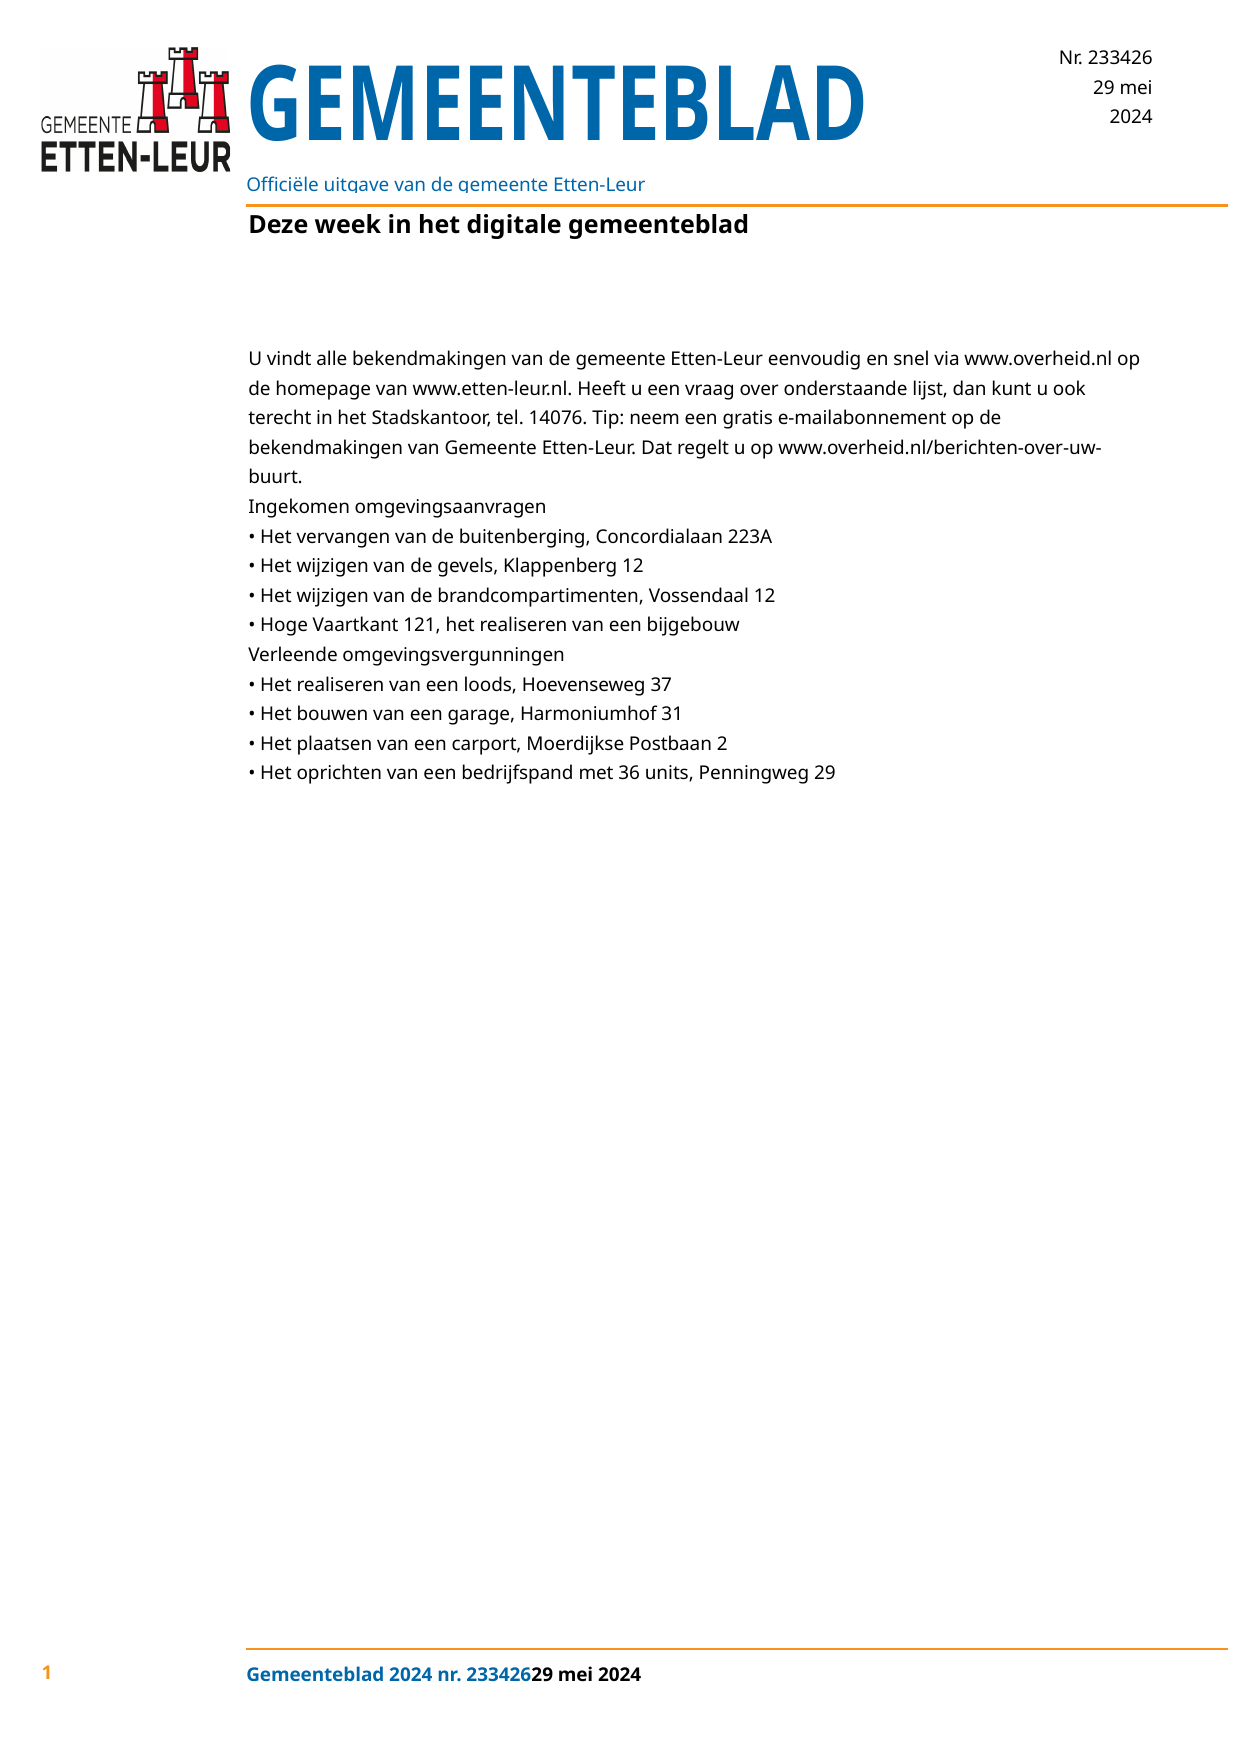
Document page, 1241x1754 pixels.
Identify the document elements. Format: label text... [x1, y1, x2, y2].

text U vindt alle bekendmakingen van de gemeente Etten-Leur eenvoudig en snel via www.overheid.nl op de homepage van www.etten-leur.nl. Heeft u een vraag over onderstaande lijst, dan kunt u ook terecht in het Stadskantoor, tel. 14076. Tip: neem een gratis e-mailabonnement op de bekendmakingen van Gemeente Etten-Leur. Dat regelt u op www.overheid.nl/berichten-over-uw-buurt. [248, 345, 1152, 489]
text Deze week in het digitale gemeenteblad [248, 207, 1152, 241]
text • Hoge Vaartkant 121, het realiseren van een bijgebouw [248, 612, 1152, 637]
text • Het vervangen van de buitenberging, Concordialaan 223A [248, 523, 1152, 548]
picture [41, 47, 231, 172]
text • Het plaatsen van een carport, Moerdijkse Postbaan 2 [248, 730, 1152, 756]
text • Het wijzigen van de gevels, Klappenberg 12 [248, 552, 1152, 578]
text Ingekomen omgevingsaanvragen [248, 493, 1152, 519]
text • Het wijzigen van de brandcompartimenten, Vossendaal 12 [248, 582, 1152, 608]
text • Het bouwen van een garage, Harmoniumhof 31 [248, 700, 1152, 726]
text Verleende omgevingsvergunningen [248, 641, 1152, 667]
text • Het oprichten van een bedrijfspand met 36 units, Penningweg 29 [248, 759, 1152, 785]
text • Het realiseren van een loods, Hoevenseweg 37 [248, 671, 1152, 696]
